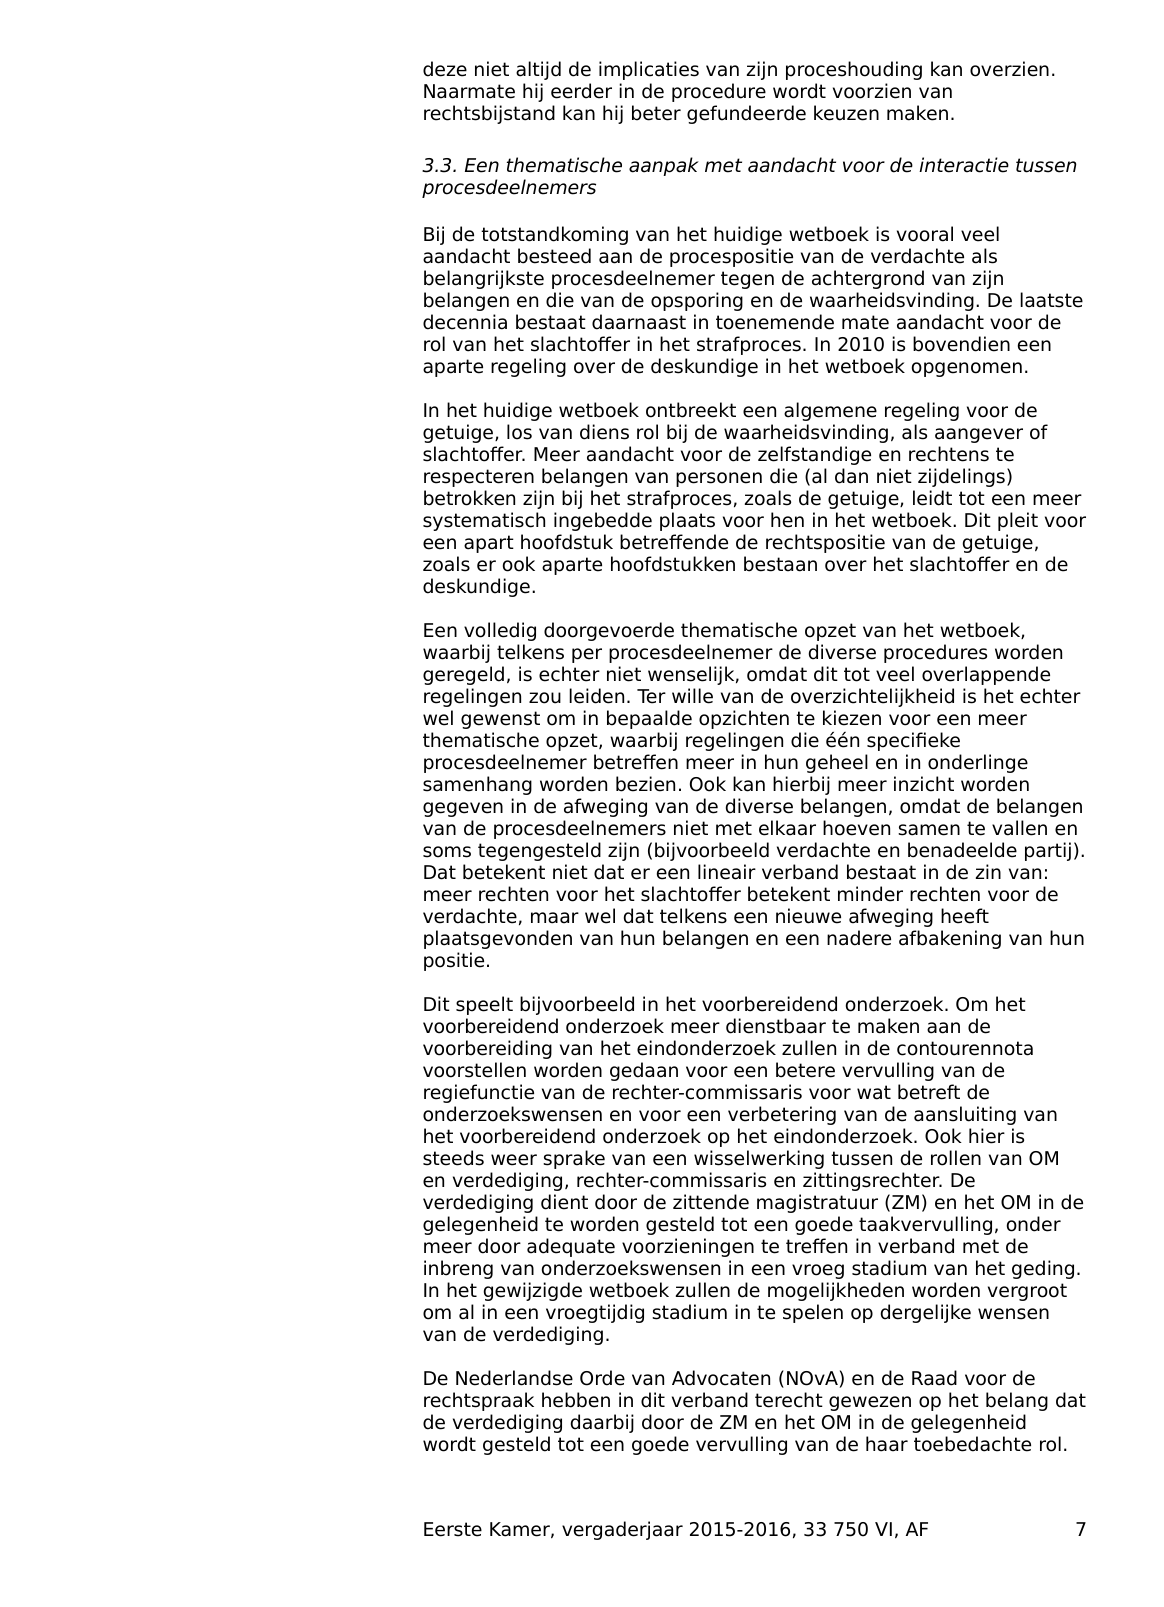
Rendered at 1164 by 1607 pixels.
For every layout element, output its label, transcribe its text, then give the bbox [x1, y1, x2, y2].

text deze niet altijd de implicaties van zijn proceshouding kan overzien. Naarmate hij eerder in de procedure wordt voorzien van rechtsbijstand kan hij beter gefundeerde keuzen maken. [422, 59, 1087, 125]
subtitle 3.3. Een thematische aanpak met aandacht voor de interactie tussen procesdeelnemers [422, 155, 1087, 199]
text Een volledig doorgevoerde thematische opzet van het wetboek, waarbij telkens per procesdeelnemer de diverse procedures worden geregeld, is echter niet wenselijk, omdat dit tot veel overlappende regelingen zou leiden. Ter wille van de overzichtelijkheid is het echter wel gewenst om in bepaalde opzichten te kiezen voor een meer thematische opzet, waarbij regelingen die één specifieke procesdeelnemer betreffen meer in hun geheel en in onderlinge samenhang worden bezien. Ook kan hierbij meer inzicht worden gegeven in de afweging van de diverse belangen, omdat de belangen van de procesdeelnemers niet met elkaar hoeven samen te vallen en soms tegengesteld zijn (bijvoorbeeld verdachte en benadeelde partij). Dat betekent niet dat er een lineair verband bestaat in de zin van: meer rechten voor het slachtoffer betekent minder rechten voor de verdachte, maar wel dat telkens een nieuwe afweging heeft plaatsgevonden van hun belangen en een nadere afbakening van hun positie. [422, 620, 1087, 972]
text In het huidige wetboek ontbreekt een algemene regeling voor de getuige, los van diens rol bij de waarheidsvinding, als aangever of slachtoffer. Meer aandacht voor de zelfstandige en rechtens te respecteren belangen van personen die (al dan niet zijdelings) betrokken zijn bij het strafproces, zoals de getuige, leidt tot een meer systematisch ingebedde plaats voor hen in het wetboek. Dit pleit voor een apart hoofdstuk betreffende de rechtspositie van de getuige, zoals er ook aparte hoofdstukken bestaan over het slachtoffer en de deskundige. [422, 400, 1087, 598]
text De Nederlandse Orde van Advocaten (NOvA) en de Raad voor de rechtspraak hebben in dit verband terecht gewezen op het belang dat de verdediging daarbij door de ZM en het OM in de gelegenheid wordt gesteld tot een goede vervulling van de haar toebedachte rol. [422, 1368, 1087, 1456]
text Dit speelt bijvoorbeeld in het voorbereidend onderzoek. Om het voorbereidend onderzoek meer dienstbaar te maken aan de voorbereiding van het eindonderzoek zullen in de contourennota voorstellen worden gedaan voor een betere vervulling van de regiefunctie van de rechter-commissaris voor wat betreft de onderzoekswensen en voor een verbetering van de aansluiting van het voorbereidend onderzoek op het eindonderzoek. Ook hier is steeds weer sprake van een wisselwerking tussen de rollen van OM en verdediging, rechter-commissaris en zittingsrechter. De verdediging dient door de zittende magistratuur (ZM) en het OM in de gelegenheid te worden gesteld tot een goede taakvervulling, onder meer door adequate voorzieningen te treffen in verband met de inbreng van onderzoekswensen in een vroeg stadium van het geding. In het gewijzigde wetboek zullen de mogelijkheden worden vergroot om al in een vroegtijdig stadium in te spelen op dergelijke wensen van de verdediging. [422, 994, 1087, 1346]
text Bij de totstandkoming van het huidige wetboek is vooral veel aandacht besteed aan de procespositie van de verdachte als belangrijkste procesdeelnemer tegen de achtergrond van zijn belangen en die van de opsporing en de waarheidsvinding. De laatste decennia bestaat daarnaast in toenemende mate aandacht voor de rol van het slachtoffer in het strafproces. In 2010 is bovendien een aparte regeling over de deskundige in het wetboek opgenomen. [422, 224, 1087, 378]
